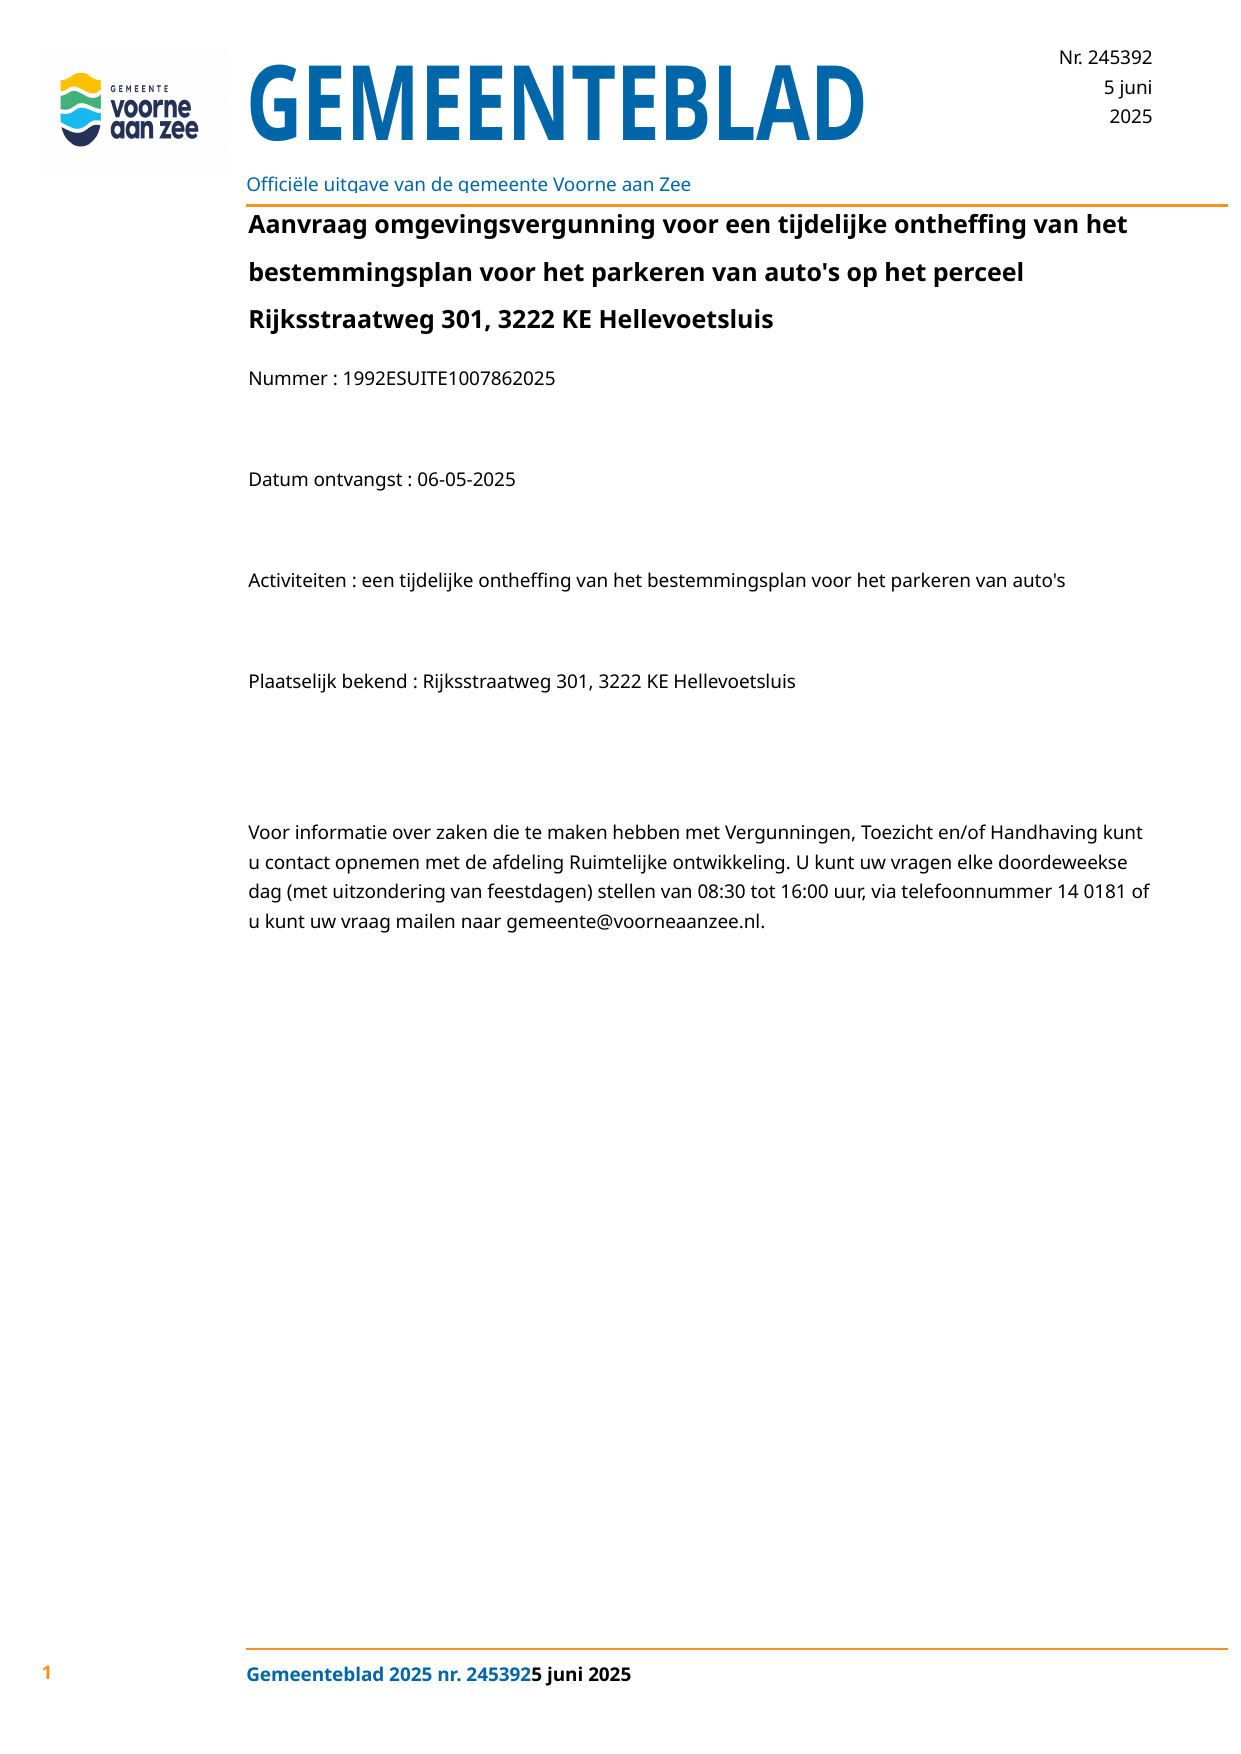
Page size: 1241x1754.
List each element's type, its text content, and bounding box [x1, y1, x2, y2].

text Nummer : 1992ESUITE1007862025 [248, 366, 1152, 391]
text Voor informatie over zaken die te maken hebben met Vergunningen, Toezicht en/of Handhaving kunt u contact opnemen met de afdeling Ruimtelijke ontwikkeling. U kunt uw vragen elke doordeweekse dag (met uitzondering van feestdagen) stellen van 08:30 tot 16:00 uur, via telefoonnummer 14 0181 of u kunt uw vraag mailen naar gemeente@voorneaanzee.nl. [248, 819, 1152, 934]
picture [41, 47, 231, 172]
text Activiteiten : een tijdelijke ontheffing van het bestemmingsplan voor het parkeren van auto's [248, 567, 1152, 593]
text Datum ontvangst : 06-05-2025 [248, 466, 1152, 492]
text Plaatselijk bekend : Rijksstraatweg 301, 3222 KE Hellevoetsluis [248, 668, 1152, 694]
text Aanvraag omgevingsvergunning voor een tijdelijke ontheffing van het bestemmingsplan voor het parkeren van auto's op het perceel Rijksstraatweg 301, 3222 KE Hellevoetsluis [248, 207, 1152, 336]
